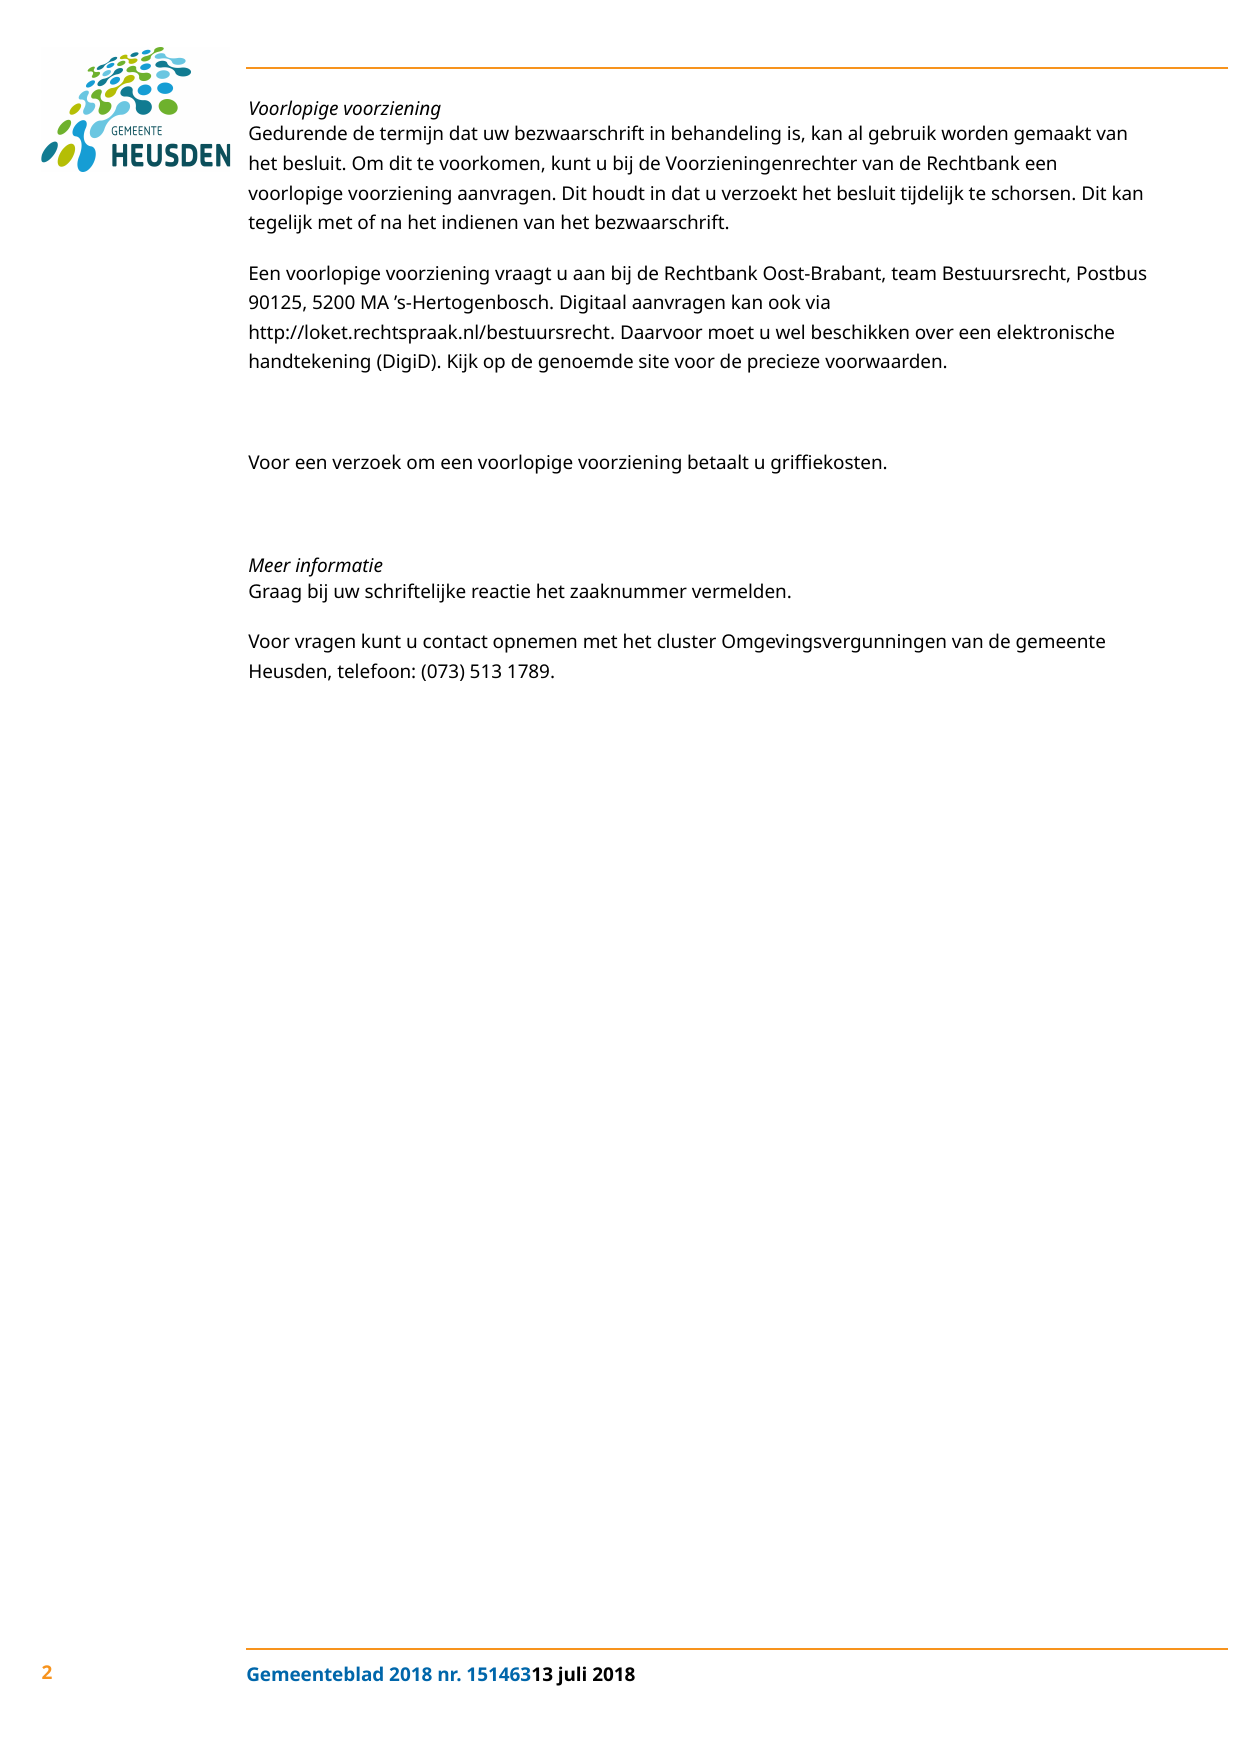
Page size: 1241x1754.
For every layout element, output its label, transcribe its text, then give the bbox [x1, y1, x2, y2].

text Gedurende de termijn dat uw bezwaarschrift in behandeling is, kan al gebruik worden gemaakt van het besluit. Om dit te voorkomen, kunt u bij de Voorzieningenrechter van de Rechtbank een voorlopige voorziening aanvragen. Dit houdt in dat u verzoekt het besluit tijdelijk te schorsen. Dit kan tegelijk met of na het indienen van het bezwaarschrift. [248, 121, 1152, 235]
text Een voorlopige voorziening vraagt u aan bij de Rechtbank Oost-Brabant, team Bestuursrecht, Postbus 90125, 5200 MA ’s-Hertogenbosch. Digitaal aanvragen kan ook via http://loket.rechtspraak.nl/bestuursrecht. Daarvoor moet u wel beschikken over een elektronische handtekening (DigiD). Kijk op de genoemde site voor de precieze voorwaarden. [248, 260, 1152, 374]
text Graag bij uw schriftelijke reactie het zaaknummer vermelden. [248, 578, 1152, 604]
picture [41, 47, 231, 172]
text Voorlopige voorziening [248, 95, 1152, 121]
text Meer informatie [248, 552, 1152, 578]
text Voor een verzoek om een voorlopige voorziening betaalt u griffiekosten. [248, 449, 1152, 475]
text Voor vragen kunt u contact opnemen met het cluster Omgevingsvergunningen van de gemeente Heusden, telefoon: (073) 513 1789. [248, 629, 1152, 684]
